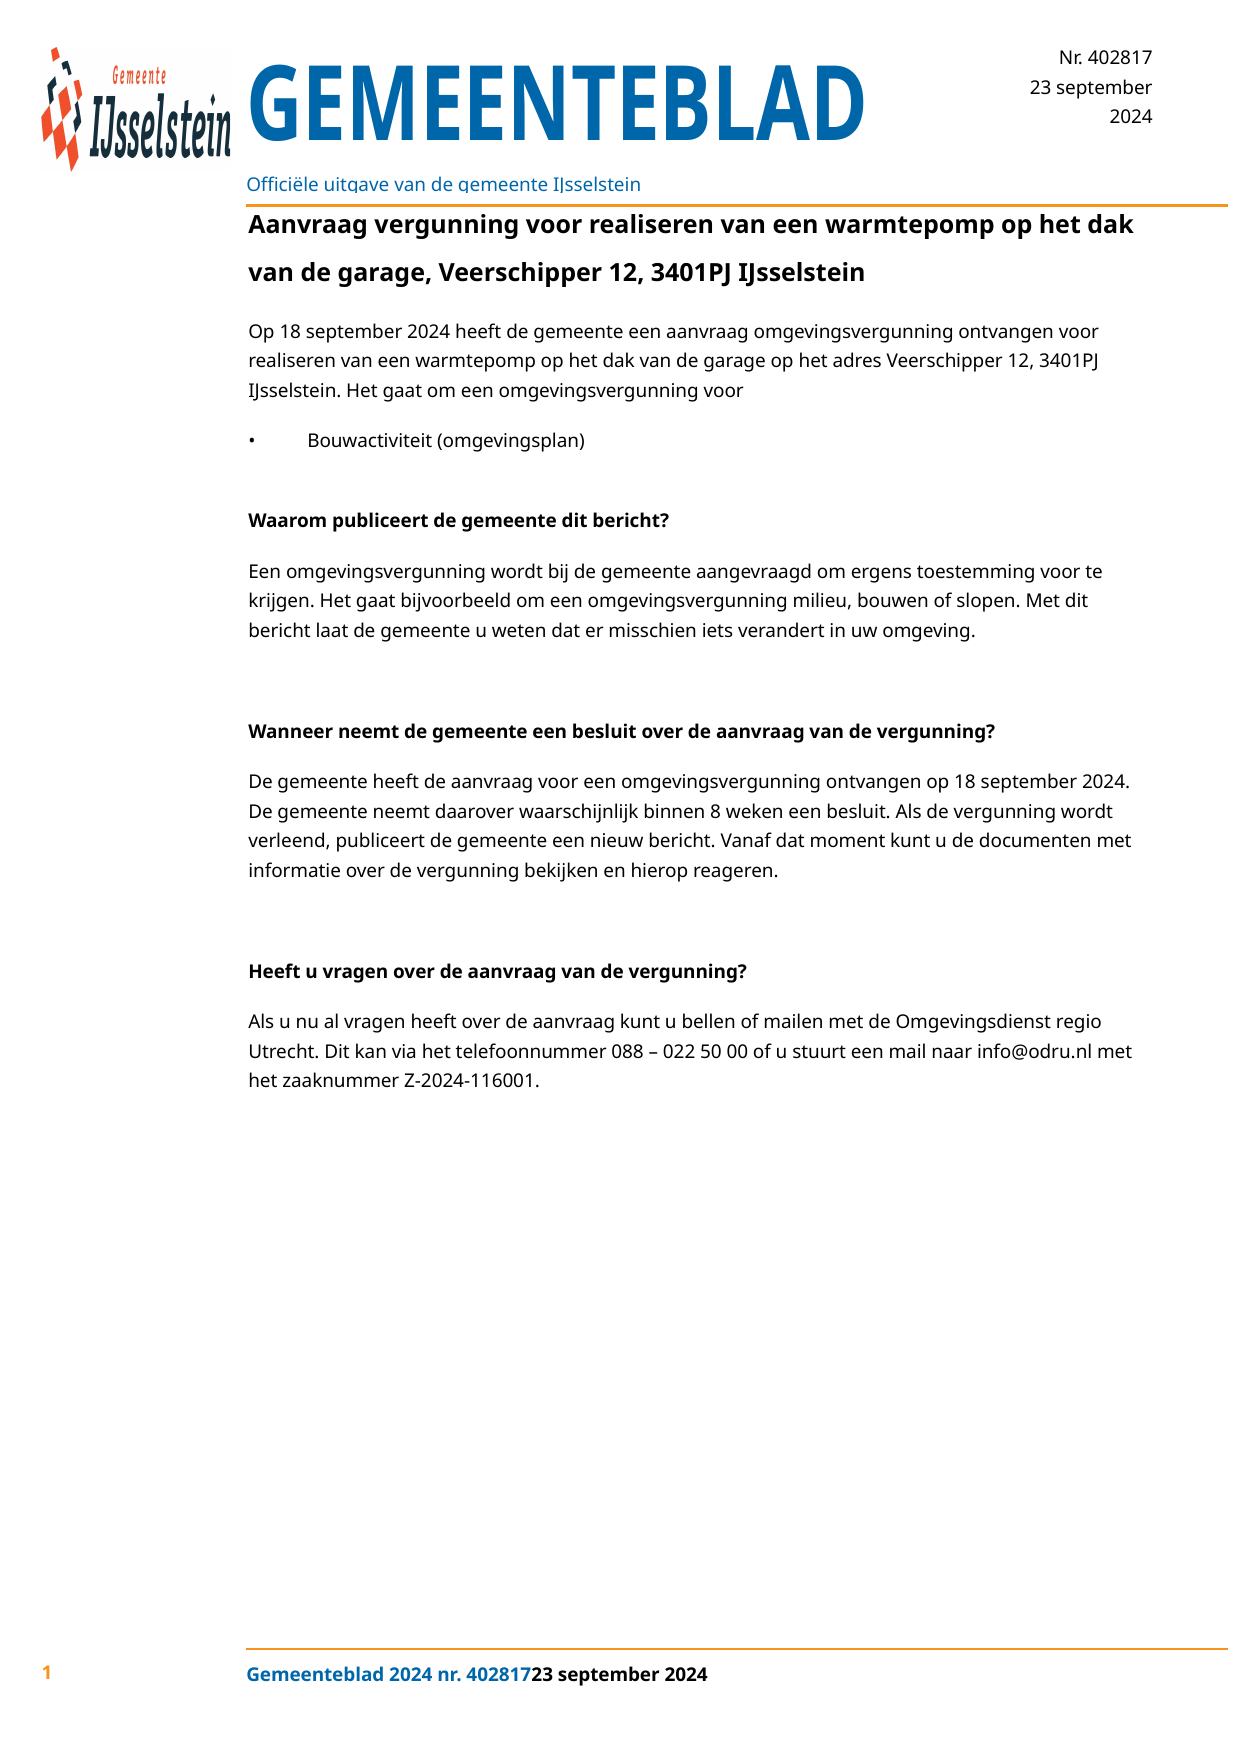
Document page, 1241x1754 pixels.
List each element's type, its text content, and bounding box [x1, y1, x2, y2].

text Als u nu al vragen heeft over de aanvraag kunt u bellen of mailen met de Omgevingsdienst regio Utrecht. Dit kan via het telefoonnummer 088 – 022 50 00 of u stuurt een mail naar info@odru.nl met het zaaknummer Z-2024-116001. [248, 1008, 1152, 1093]
text Een omgevingsvergunning wordt bij de gemeente aangevraagd om ergens toestemming voor te krijgen. Het gaat bijvoorbeeld om een omgevingsvergunning milieu, bouwen of slopen. Met dit bericht laat de gemeente u weten dat er misschien iets verandert in uw omgeving. [248, 558, 1152, 643]
text Waarom publiceert de gemeente dit bericht? [248, 507, 1152, 533]
text Aanvraag vergunning voor realiseren van een warmtepomp op het dak van de garage, Veerschipper 12, 3401PJ IJsselstein [248, 207, 1152, 288]
text Heeft u vragen over de aanvraag van de vergunning? [248, 958, 1152, 984]
text De gemeente heeft de aanvraag voor een omgevingsvergunning ontvangen op 18 september 2024. De gemeente neemt daarover waarschijnlijk binnen 8 weken een besluit. Als de vergunning wordt verleend, publiceert de gemeente een nieuw bericht. Vanaf dat moment kunt u de documenten met informatie over de vergunning bekijken en hierop reageren. [248, 768, 1152, 883]
picture [41, 47, 231, 172]
text Op 18 september 2024 heeft de gemeente een aanvraag omgevingsvergunning ontvangen voor realiseren van een warmtepomp op het dak van de garage op het adres Veerschipper 12, 3401PJ IJsselstein. Het gaat om een omgevingsvergunning voor [248, 318, 1152, 403]
list Bouwactiviteit (omgevingsplan) [248, 427, 1152, 453]
text Wanneer neemt de gemeente een besluit over de aanvraag van de vergunning? [248, 718, 1152, 744]
